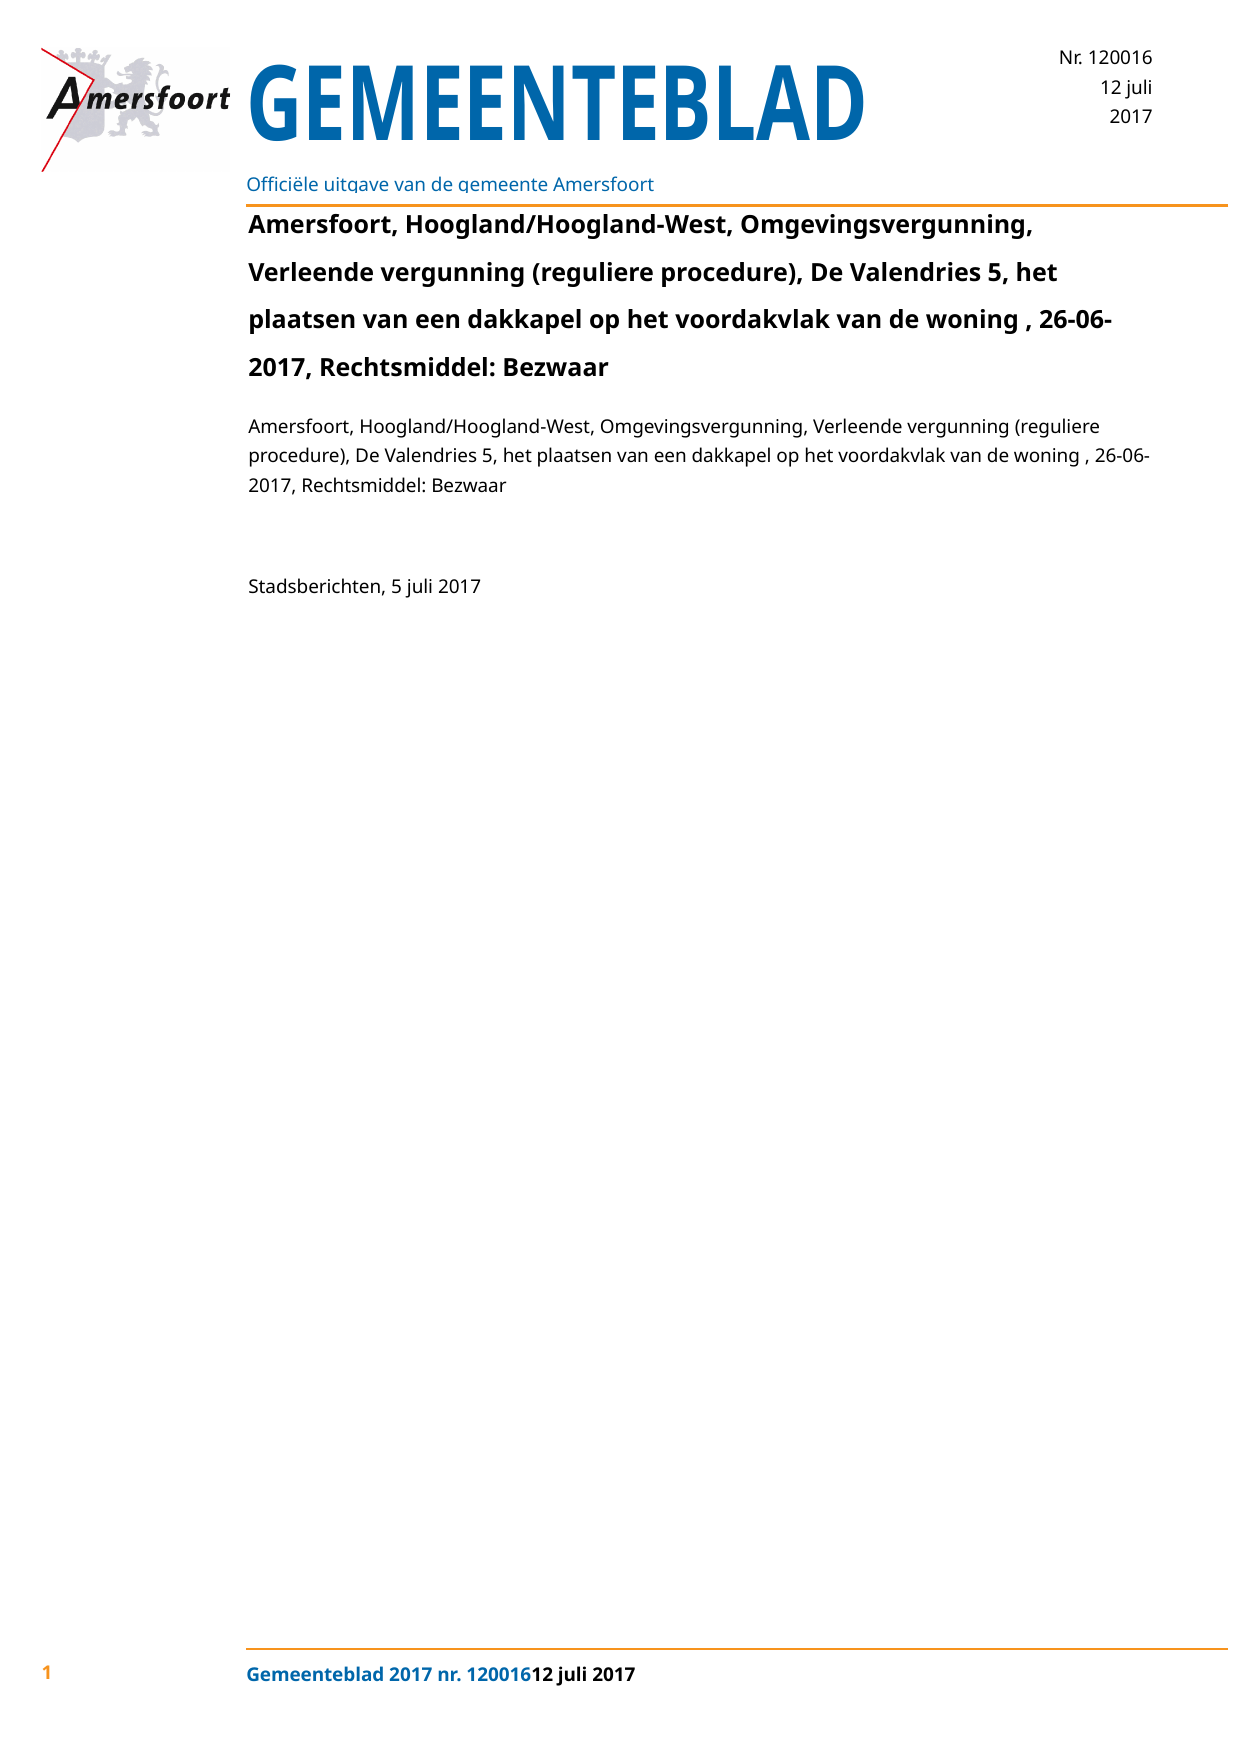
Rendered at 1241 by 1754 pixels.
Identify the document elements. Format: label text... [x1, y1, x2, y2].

text Amersfoort, Hoogland/Hoogland-West, Omgevingsvergunning, Verleende vergunning (reguliere procedure), De Valendries 5, het plaatsen van een dakkapel op het voordakvlak van de woning , 26-06-2017, Rechtsmiddel: Bezwaar [248, 207, 1152, 384]
picture [41, 47, 231, 172]
text Amersfoort, Hoogland/Hoogland-West, Omgevingsvergunning, Verleende vergunning (reguliere procedure), De Valendries 5, het plaatsen van een dakkapel op het voordakvlak van de woning , 26-06-2017, Rechtsmiddel: Bezwaar [248, 413, 1152, 498]
text Stadsberichten, 5 juli 2017 [248, 573, 1152, 599]
